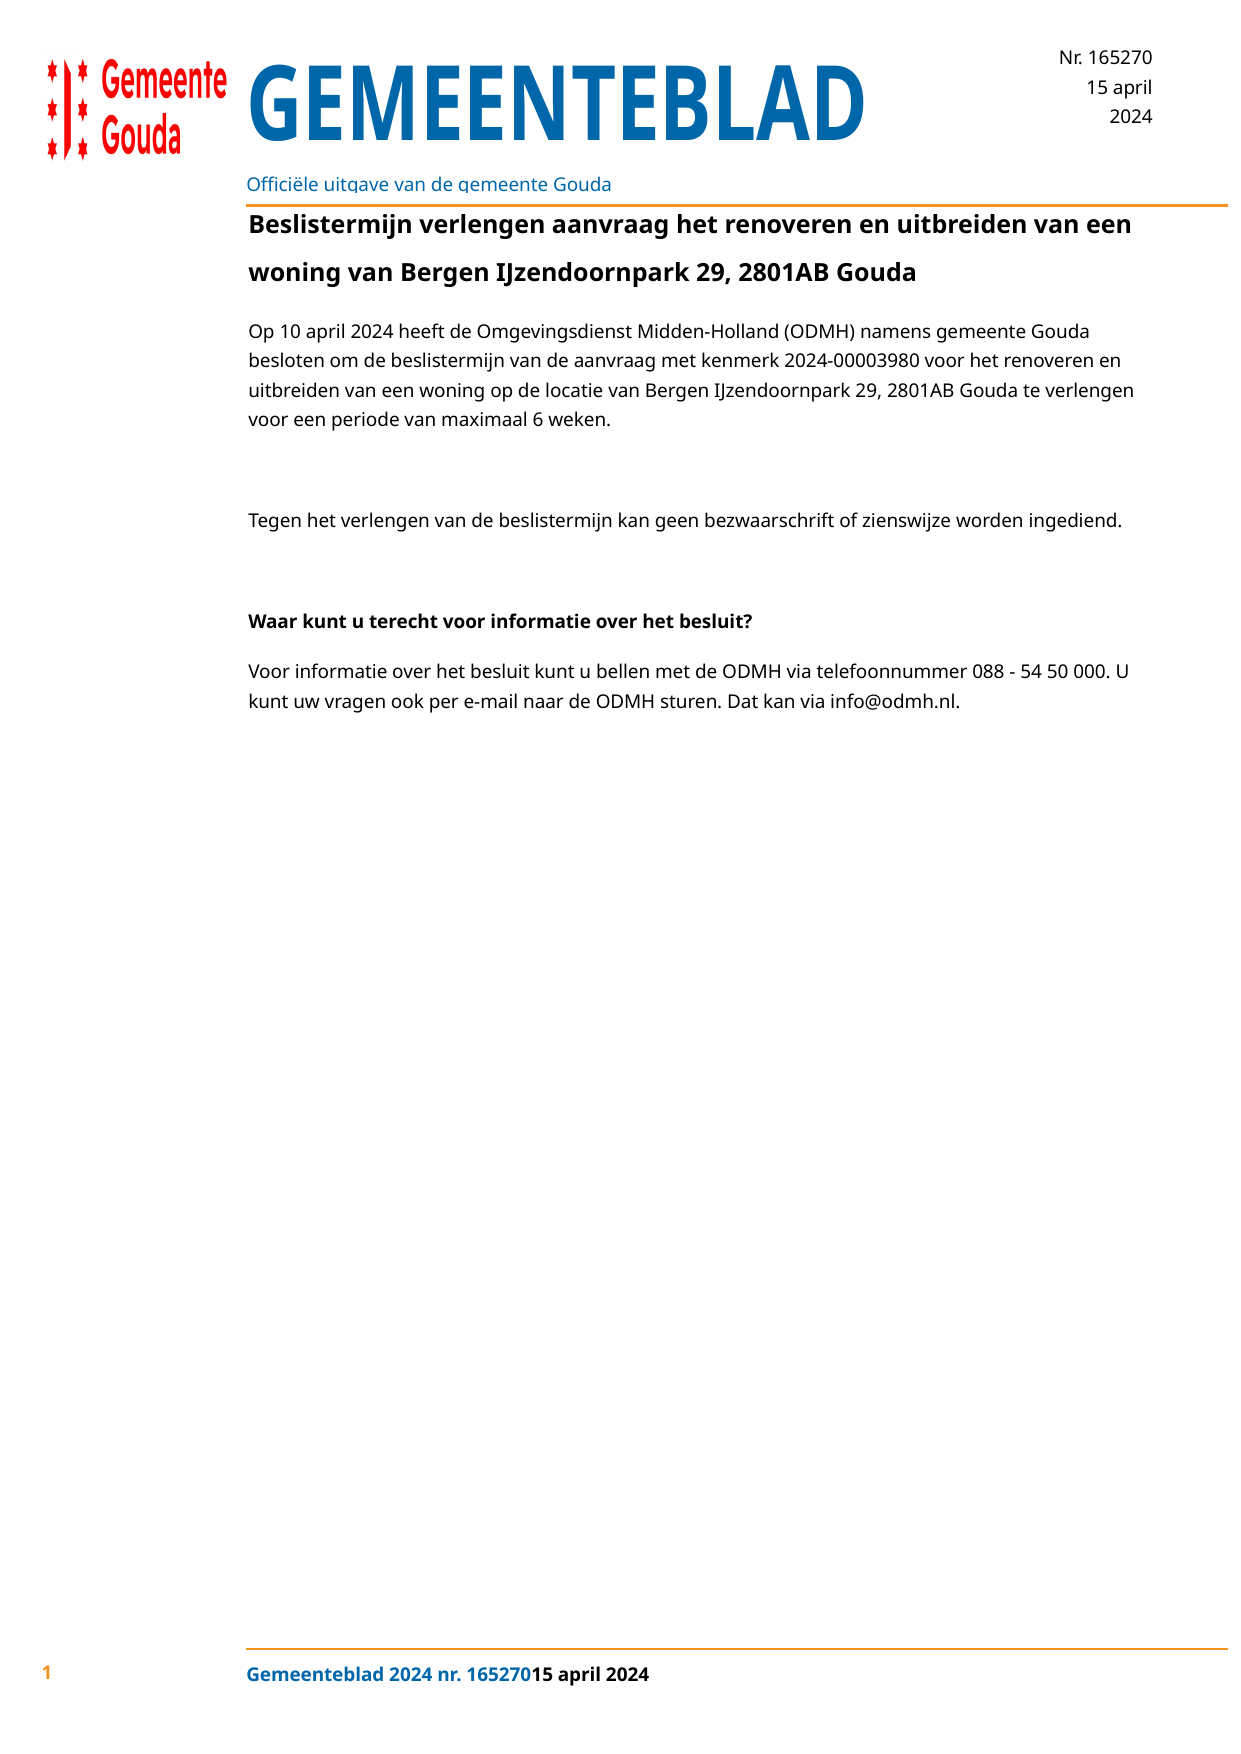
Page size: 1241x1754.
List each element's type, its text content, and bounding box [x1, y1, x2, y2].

text Voor informatie over het besluit kunt u bellen met de ODMH via telefoonnummer 088 - 54 50 000. U kunt uw vragen ook per e-mail naar de ODMH sturen. Dat kan via info@odmh.nl. [248, 659, 1152, 714]
text Op 10 april 2024 heeft de Omgevingsdienst Midden-Holland (ODMH) namens gemeente Gouda besloten om de beslistermijn van de aanvraag met kenmerk 2024-00003980 voor het renoveren en uitbreiden van een woning op de locatie van Bergen IJzendoornpark 29, 2801AB Gouda te verlengen voor een periode van maximaal 6 weken. [248, 318, 1152, 432]
text Beslistermijn verlengen aanvraag het renoveren en uitbreiden van een woning van Bergen IJzendoornpark 29, 2801AB Gouda [248, 207, 1152, 288]
text Waar kunt u terecht voor informatie over het besluit? [248, 608, 1152, 634]
picture [41, 47, 231, 172]
text Tegen het verlengen van de beslistermijn kan geen bezwaarschrift of zienswijze worden ingediend. [248, 507, 1152, 533]
